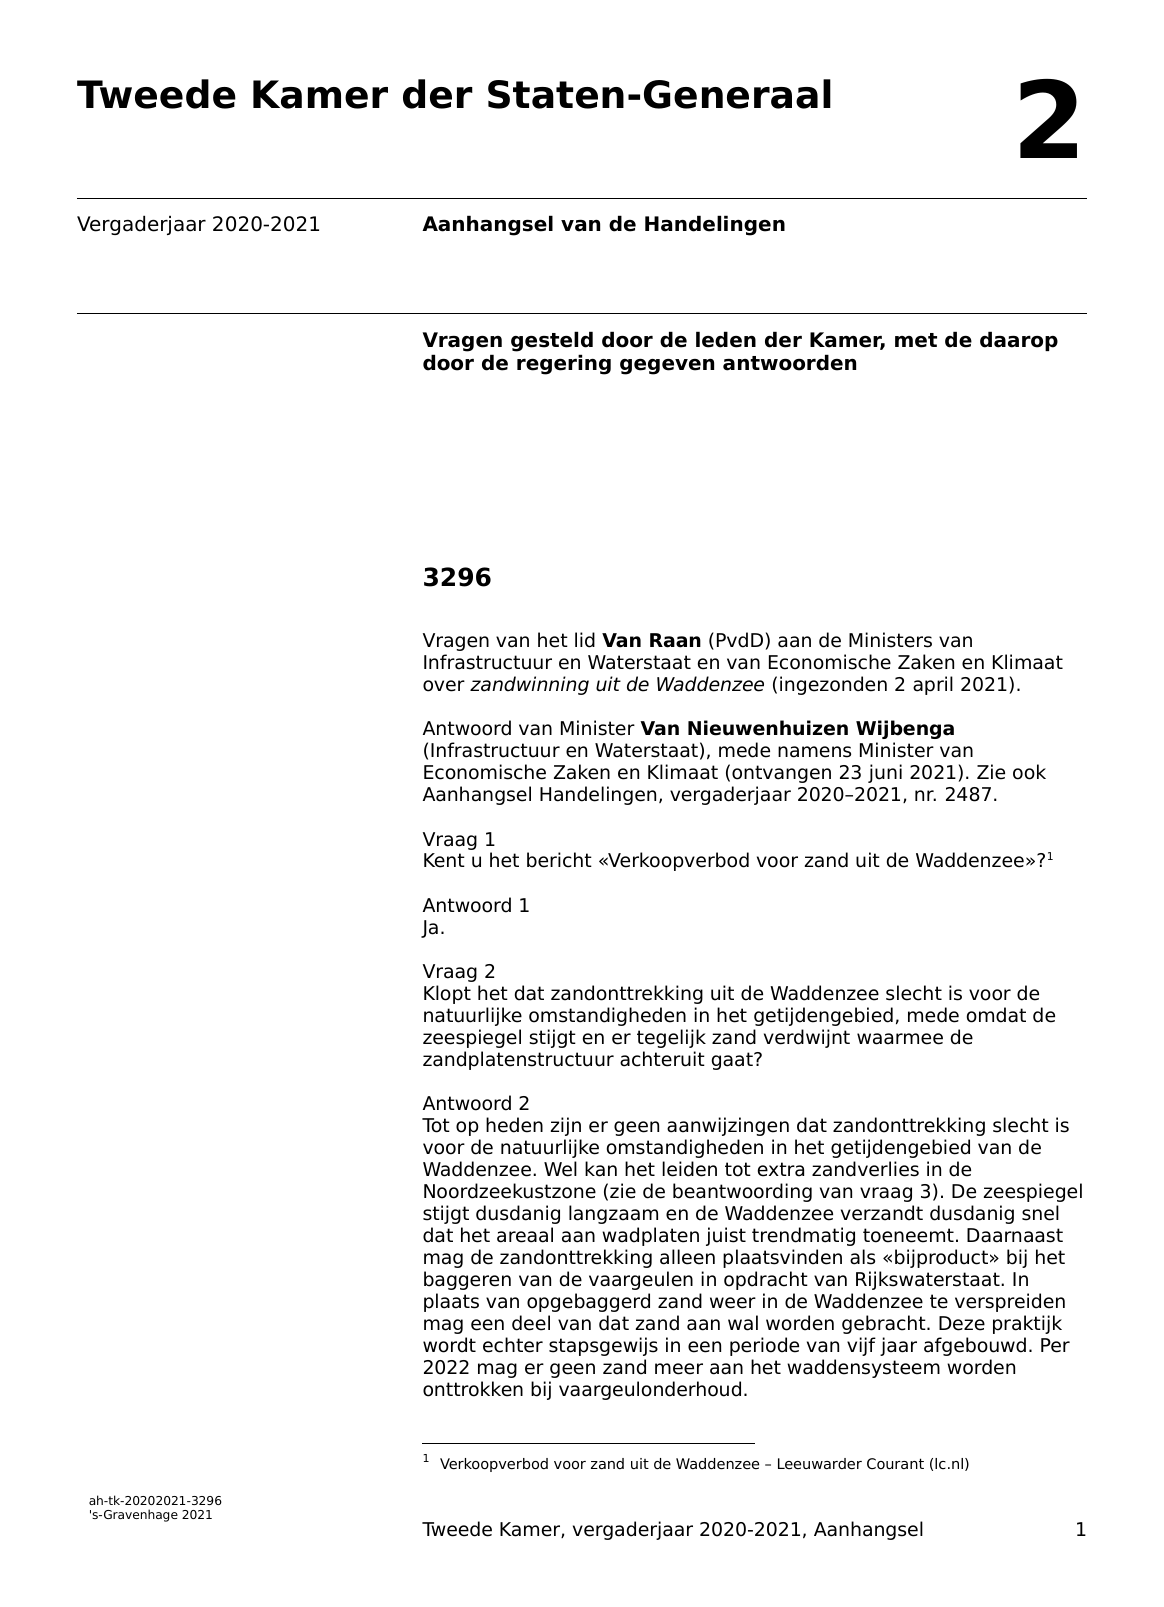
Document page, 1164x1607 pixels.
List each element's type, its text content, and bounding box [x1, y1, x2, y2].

text Vragen van het lid Van Raan (PvdD) aan de Ministers van Infrastructuur en Waterstaat en van Economische Zaken en Klimaat over zandwinning uit de Waddenzee (ingezonden 2 april 2021). [422, 630, 1087, 696]
text Vraag 1 [422, 828, 1087, 850]
text 's-Gravenhage 2021 [88, 1508, 323, 1522]
text Klopt het dat zandonttrekking uit de Waddenzee slecht is voor de natuurlijke omstandigheden in het getijdengebied, mede omdat de zeespiegel stijgt en er tegelijk zand verdwijnt waarmee de zandplatenstructuur achteruit gaat? [422, 983, 1087, 1071]
table_cell [77, 314, 422, 375]
table_header Tweede Kamer der Staten-Generaal [77, 59, 886, 198]
text Vraag 2 [422, 961, 1087, 983]
text Verkoopverbod voor zand uit de Waddenzee – Leeuwarder Courant (lc.nl) [422, 1452, 1087, 1474]
text Kent u het bericht «Verkoopverbod voor zand uit de Waddenzee»? [422, 850, 1087, 872]
text Ja. [422, 917, 1087, 938]
table_cell Aanhangsel van de Handelingen [422, 199, 1087, 313]
text Tot op heden zijn er geen aanwijzingen dat zandonttrekking slecht is voor de natuurlijke omstandigheden in het getijdengebied van de Waddenzee. Wel kan het leiden tot extra zandverlies in de Noordzeekustzone (zie de beantwoording van vraag 3). De zeespiegel stijgt dusdanig langzaam en de Waddenzee verzandt dusdanig snel dat het areaal aan wadplaten juist trendmatig toeneemt. Daarnaast mag de zandonttrekking alleen plaatsvinden als «bijproduct» bij het baggeren van de vaargeulen in opdracht van Rijkswaterstaat. In plaats van opgebaggerd zand weer in de Waddenzee te verspreiden mag een deel van dat zand aan wal worden gebracht. Deze praktijk wordt echter stapsgewijs in een periode van vijf jaar afgebouwd. Per 2022 mag er geen zand meer aan het waddensysteem worden onttrokken bij vaargeulonderhoud. [422, 1115, 1087, 1401]
table_header 2 [886, 59, 1087, 198]
text ah-tk-20202021-3296 [88, 1494, 323, 1508]
table_cell Vergaderjaar 2020-2021 [77, 199, 422, 313]
text 3296 [422, 563, 1087, 592]
text Antwoord 1 [422, 894, 1087, 917]
text Antwoord 2 [422, 1093, 1087, 1115]
text Antwoord van Minister Van Nieuwenhuizen Wijbenga (Infrastructuur en Waterstaat), mede namens Minister van Economische Zaken en Klimaat (ontvangen 23 juni 2021). Zie ook Aanhangsel Handelingen, vergaderjaar 2020–2021, nr. 2487. [422, 718, 1087, 806]
table_cell Vragen gesteld door de leden der Kamer, met de daarop door de regering gegeven antwoorden [422, 314, 1087, 375]
